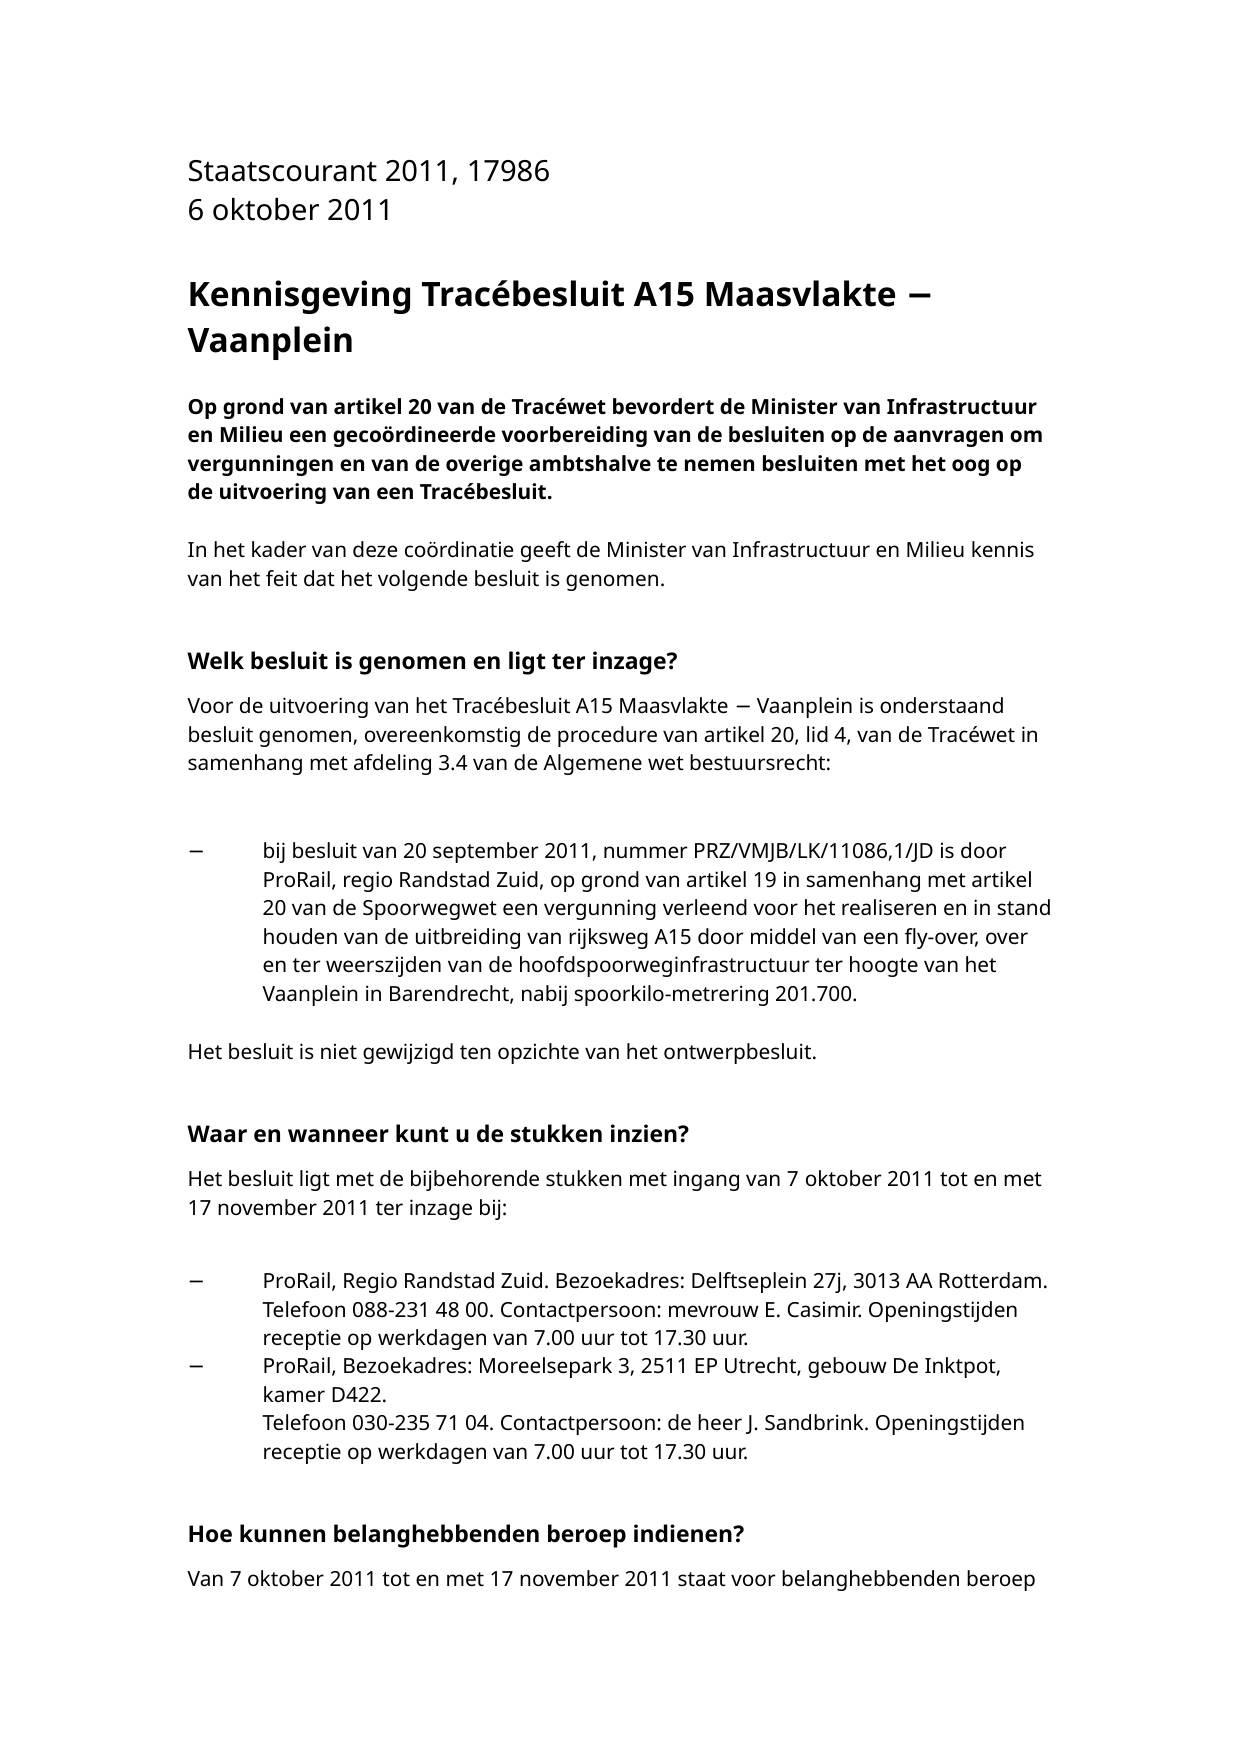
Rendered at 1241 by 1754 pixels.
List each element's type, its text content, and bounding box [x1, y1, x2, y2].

text Het besluit ligt met de bijbehorende stukken met ingang van 7 oktober 2011 tot en met 17 november 2011 ter inzage bij: [187, 1164, 1053, 1221]
subtitle Kennisgeving Tracébesluit A15 Maasvlakte − Vaanplein [187, 271, 1053, 362]
list ProRail, Regio Randstad Zuid. Bezoekadres: Delftseplein 27j, 3013 AA Rotterdam. Telefoon 088-231 48 00. Contactpersoon: mevrouw E. Casimir. Openingstijden receptie op werkdagen van 7.00 uur tot 17.30 uur. [187, 1266, 1053, 1352]
list ProRail, Bezoekadres: Moreelsepark 3, 2511 EP Utrecht, gebouw De Inktpot, kamer D422. [187, 1352, 1053, 1408]
subtitle Waar en wanneer kunt u de stukken inzien? [187, 1118, 1053, 1149]
text In het kader van deze coördinatie geeft de Minister van Infrastructuur en Milieu kennis van het feit dat het volgende besluit is genomen. [187, 536, 1053, 592]
list bij besluit van 20 september 2011, nummer PRZ/VMJB/LK/11086,1/JD is door ProRail, regio Randstad Zuid, op grond van artikel 19 in samenhang met artikel 20 van de Spoorwegwet een vergunning verleend voor het realiseren en in stand houden van de uitbreiding van rijksweg A15 door middel van een fly-over, over en ter weerszijden van de hoofdspoorweginfrastructuur ter hoogte van het Vaanplein in Barendrecht, nabij spoorkilo-metrering 201.700. [187, 837, 1053, 1007]
subtitle Welk besluit is genomen en ligt ter inzage? [187, 645, 1053, 676]
text Het besluit is niet gewijzigd ten opzichte van het ontwerpbesluit. [187, 1037, 1053, 1066]
text Op grond van artikel 20 van de Tracéwet bevordert de Minister van Infrastructuur en Milieu een gecoördineerde voorbereiding van de besluiten op de aanvragen om vergunningen en van de overige ambtshalve te nemen besluiten met het oog op de uitvoering van een Tracébesluit. [187, 392, 1053, 506]
text Voor de uitvoering van het Tracébesluit A15 Maasvlakte − Vaanplein is onderstaand besluit genomen, overeenkomstig de procedure van artikel 20, lid 4, van de Tracéwet in samenhang met afdeling 3.4 van de Algemene wet bestuursrecht: [187, 691, 1053, 777]
text Staatscourant 2011, 17986 [187, 150, 1053, 190]
list Telefoon 030-235 71 04. Contactpersoon: de heer J. Sandbrink. Openingstijden receptie op werkdagen van 7.00 uur tot 17.30 uur. [187, 1408, 1053, 1465]
text Van 7 oktober 2011 tot en met 17 november 2011 staat voor belanghebbenden beroep [187, 1564, 1053, 1592]
subtitle Hoe kunnen belanghebbenden beroep indienen? [187, 1518, 1053, 1549]
text 6 oktober 2011 [187, 190, 1053, 229]
